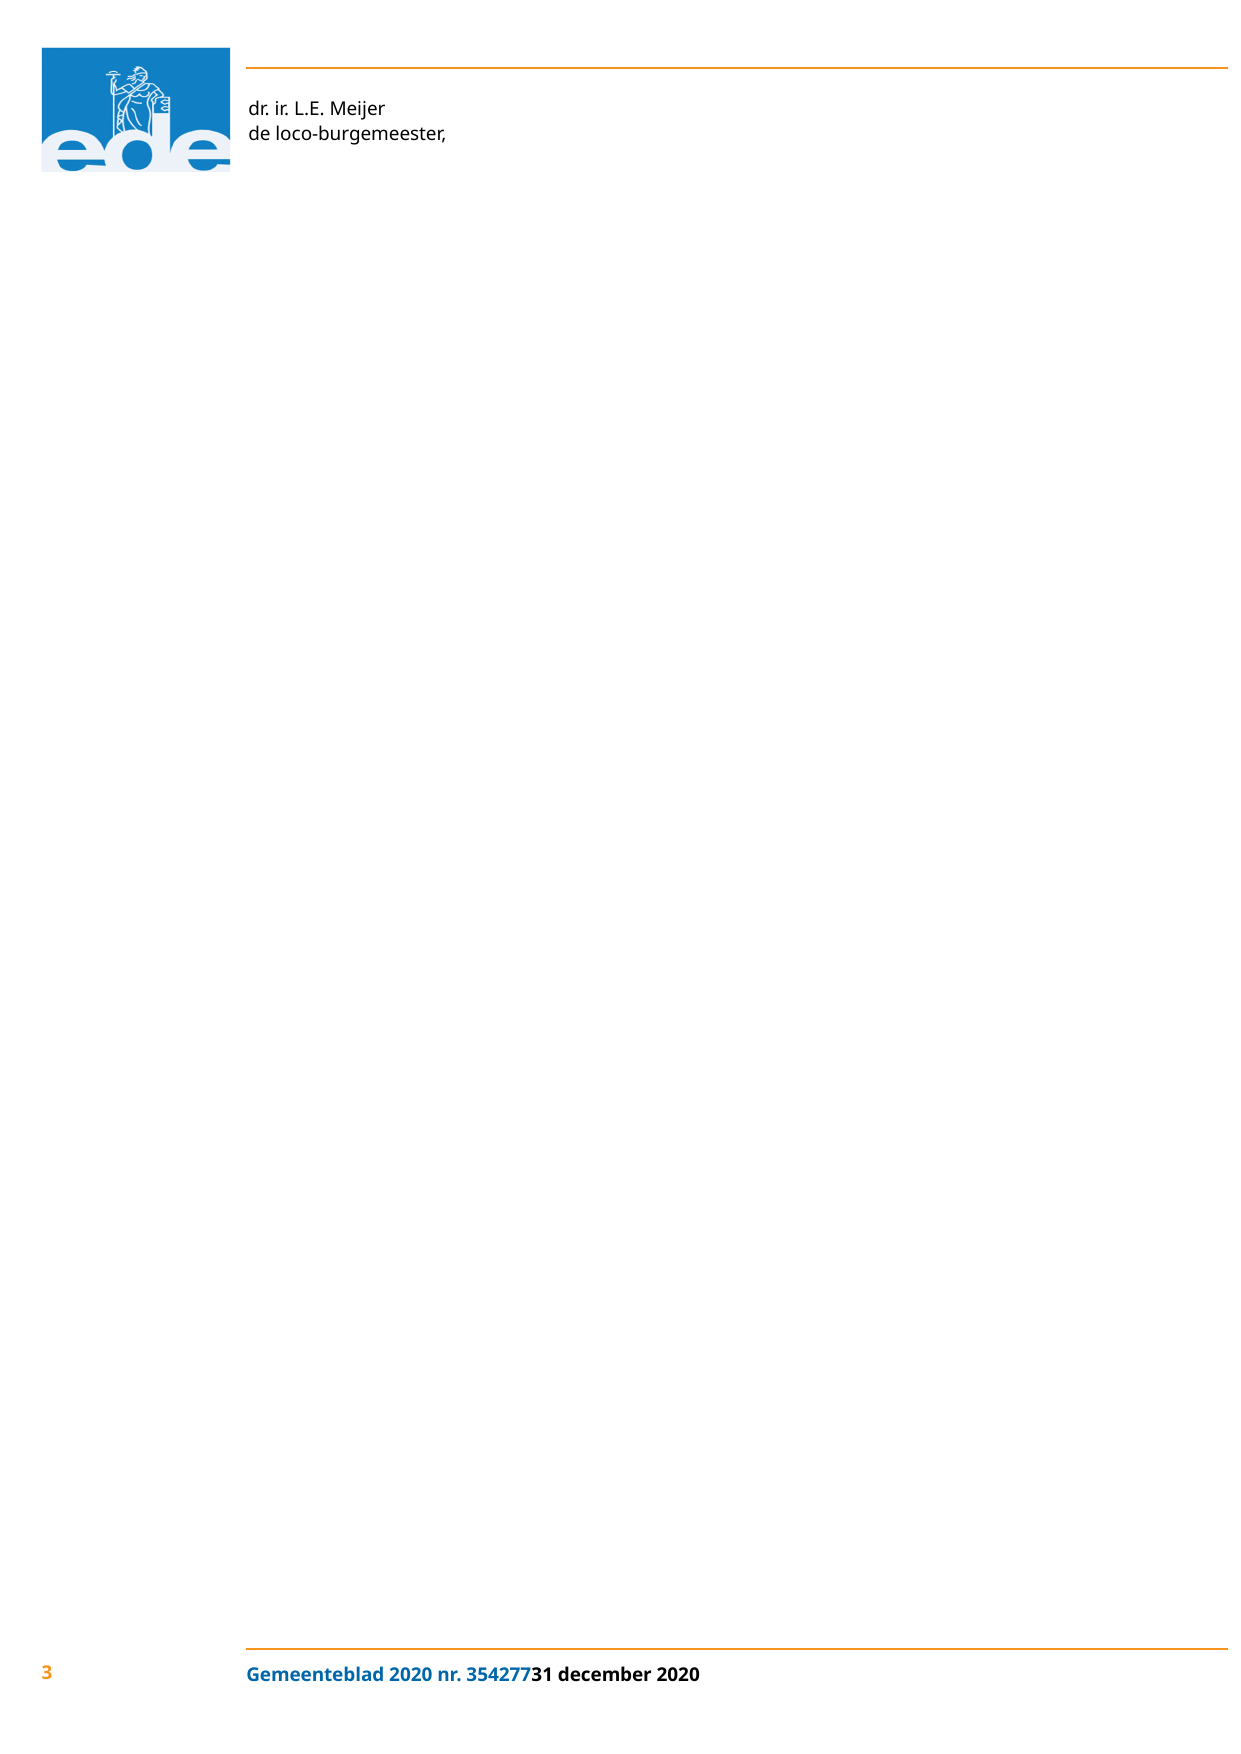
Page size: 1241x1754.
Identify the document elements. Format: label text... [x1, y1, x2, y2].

text dr. ir. L.E. Meijer [248, 95, 1152, 121]
picture [41, 47, 231, 172]
text de loco-burgemeester, [248, 121, 1152, 146]
